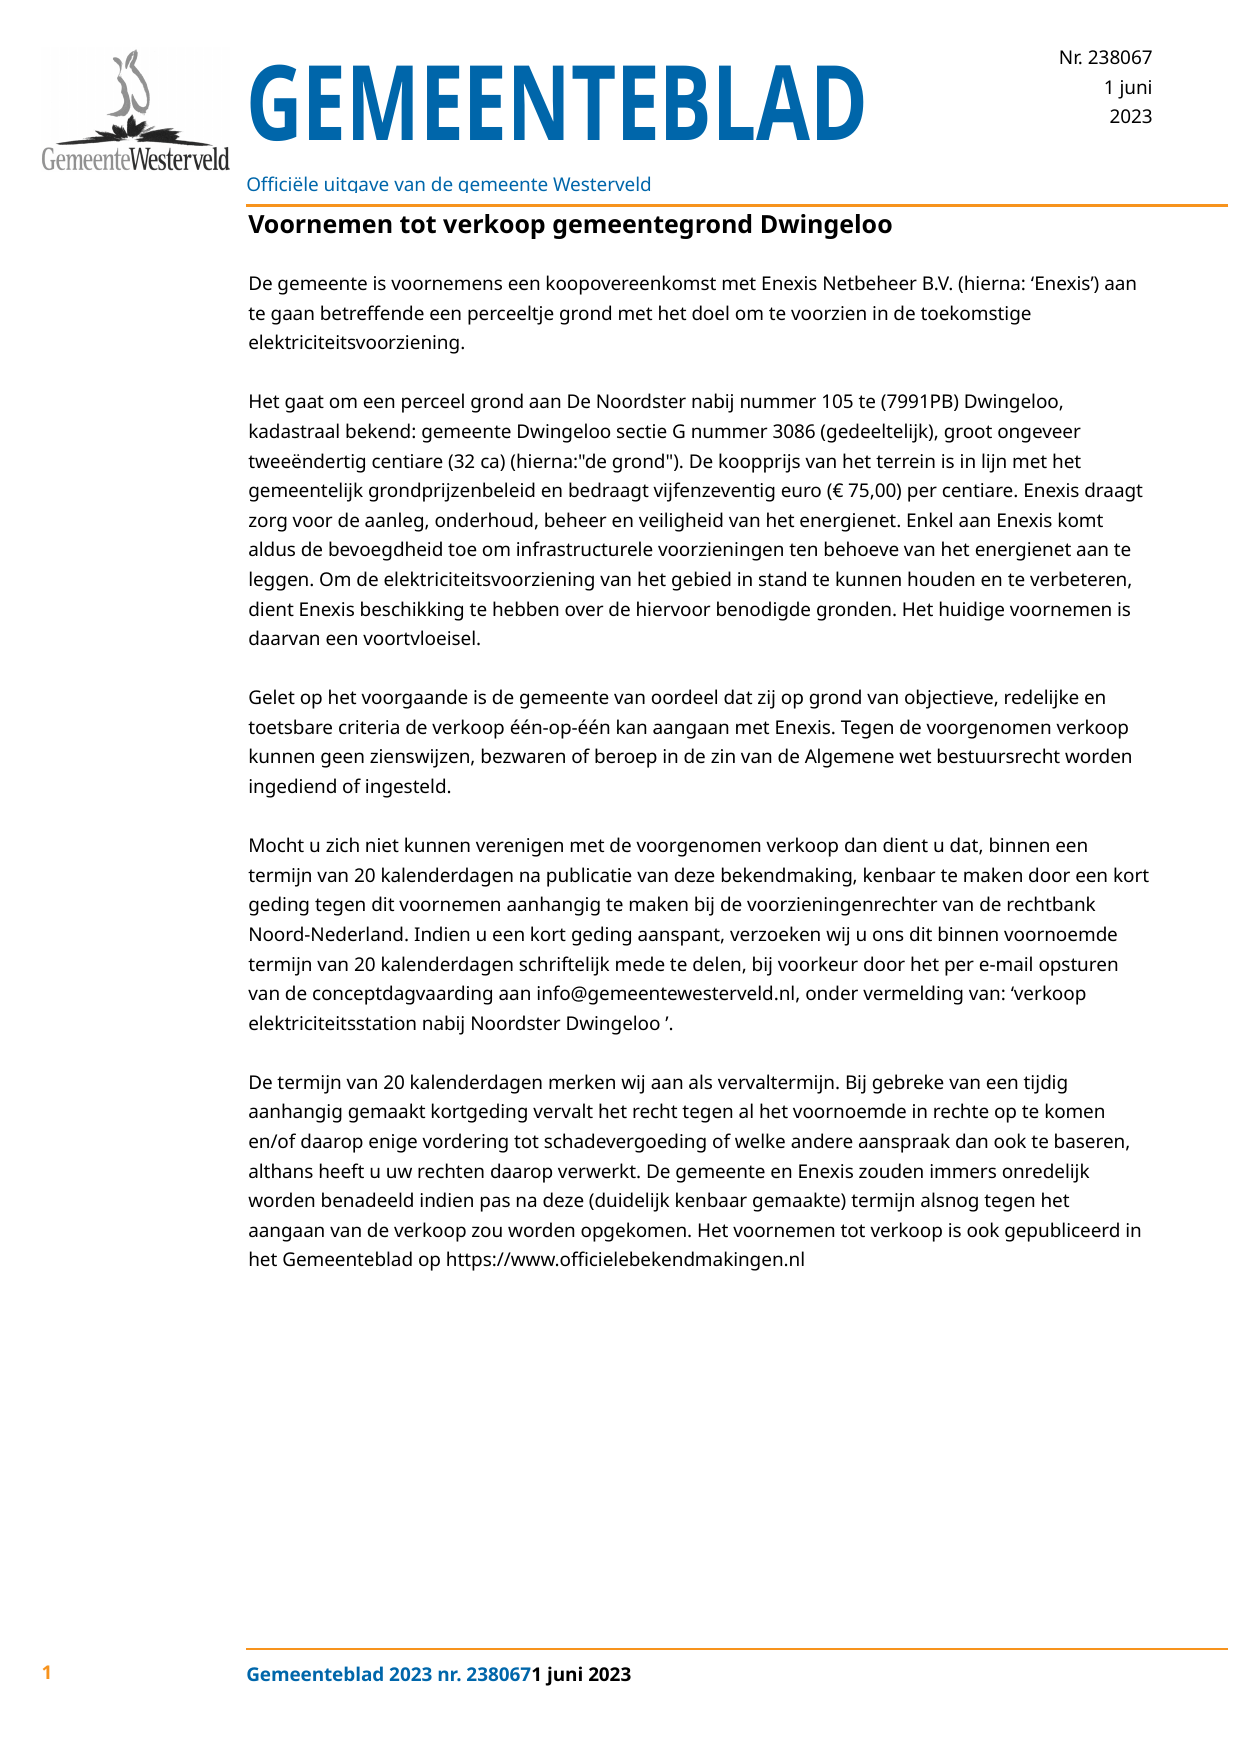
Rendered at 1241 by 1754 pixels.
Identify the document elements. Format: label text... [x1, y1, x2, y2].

text Mocht u zich niet kunnen verenigen met de voorgenomen verkoop dan dient u dat, binnen een termijn van 20 kalenderdagen na publicatie van deze bekendmaking, kenbaar te maken door een kort geding tegen dit voornemen aanhangig te maken bij de voorzieningenrechter van de rechtbank Noord-Nederland. Indien u een kort geding aanspant, verzoeken wij u ons dit binnen voornoemde termijn van 20 kalenderdagen schriftelijk mede te delen, bij voorkeur door het per e-mail opsturen van de conceptdagvaarding aan info@gemeentewesterveld.nl, onder vermelding van: ‘verkoop elektriciteitsstation nabij Noordster Dwingeloo ’. [248, 832, 1152, 1036]
picture [41, 47, 231, 172]
text De gemeente is voornemens een koopovereenkomst met Enexis Netbeheer B.V. (hierna: ‘Enexis’) aan te gaan betreffende een perceeltje grond met het doel om te voorzien in de toekomstige elektriciteitsvoorziening. [248, 270, 1152, 355]
text Het gaat om een perceel grond aan De Noordster nabij nummer 105 te (7991PB) Dwingeloo, kadastraal bekend: gemeente Dwingeloo sectie G nummer 3086 (gedeeltelijk), groot ongeveer tweeëndertig centiare (32 ca) (hierna:"de grond"). De koopprijs van het terrein is in lijn met het gemeentelijk grondprijzenbeleid en bedraagt vijfenzeventig euro (€ 75,00) per centiare. Enexis draagt zorg voor de aanleg, onderhoud, beheer en veiligheid van het energienet. Enkel aan Enexis komt aldus de bevoegdheid toe om infrastructurele voorzieningen ten behoeve van het energienet aan te leggen. Om de elektriciteitsvoorziening van het gebied in stand te kunnen houden en te verbeteren, dient Enexis beschikking te hebben over de hiervoor benodigde gronden. Het huidige voornemen is daarvan een voortvloeisel. [248, 389, 1152, 651]
text Voornemen tot verkoop gemeentegrond Dwingeloo [248, 207, 1152, 241]
text Gelet op het voorgaande is de gemeente van oordeel dat zij op grond van objectieve, redelijke en toetsbare criteria de verkoop één-op-één kan aangaan met Enexis. Tegen de voorgenomen verkoop kunnen geen zienswijzen, bezwaren of beroep in de zin van de Algemene wet bestuursrecht worden ingediend of ingesteld. [248, 684, 1152, 799]
text De termijn van 20 kalenderdagen merken wij aan als vervaltermijn. Bij gebreke van een tijdig aanhangig gemaakt kortgeding vervalt het recht tegen al het voornoemde in rechte op te komen en/of daarop enige vordering tot schadevergoeding of welke andere aanspraak dan ook te baseren, althans heeft u uw rechten daarop verwerkt. De gemeente en Enexis zouden immers onredelijk worden benadeeld indien pas na deze (duidelijk kenbaar gemaakte) termijn alsnog tegen het aangaan van de verkoop zou worden opgekomen. Het voornemen tot verkoop is ook gepubliceerd in het Gemeenteblad op https://www.officielebekendmakingen.nl [248, 1069, 1152, 1272]
